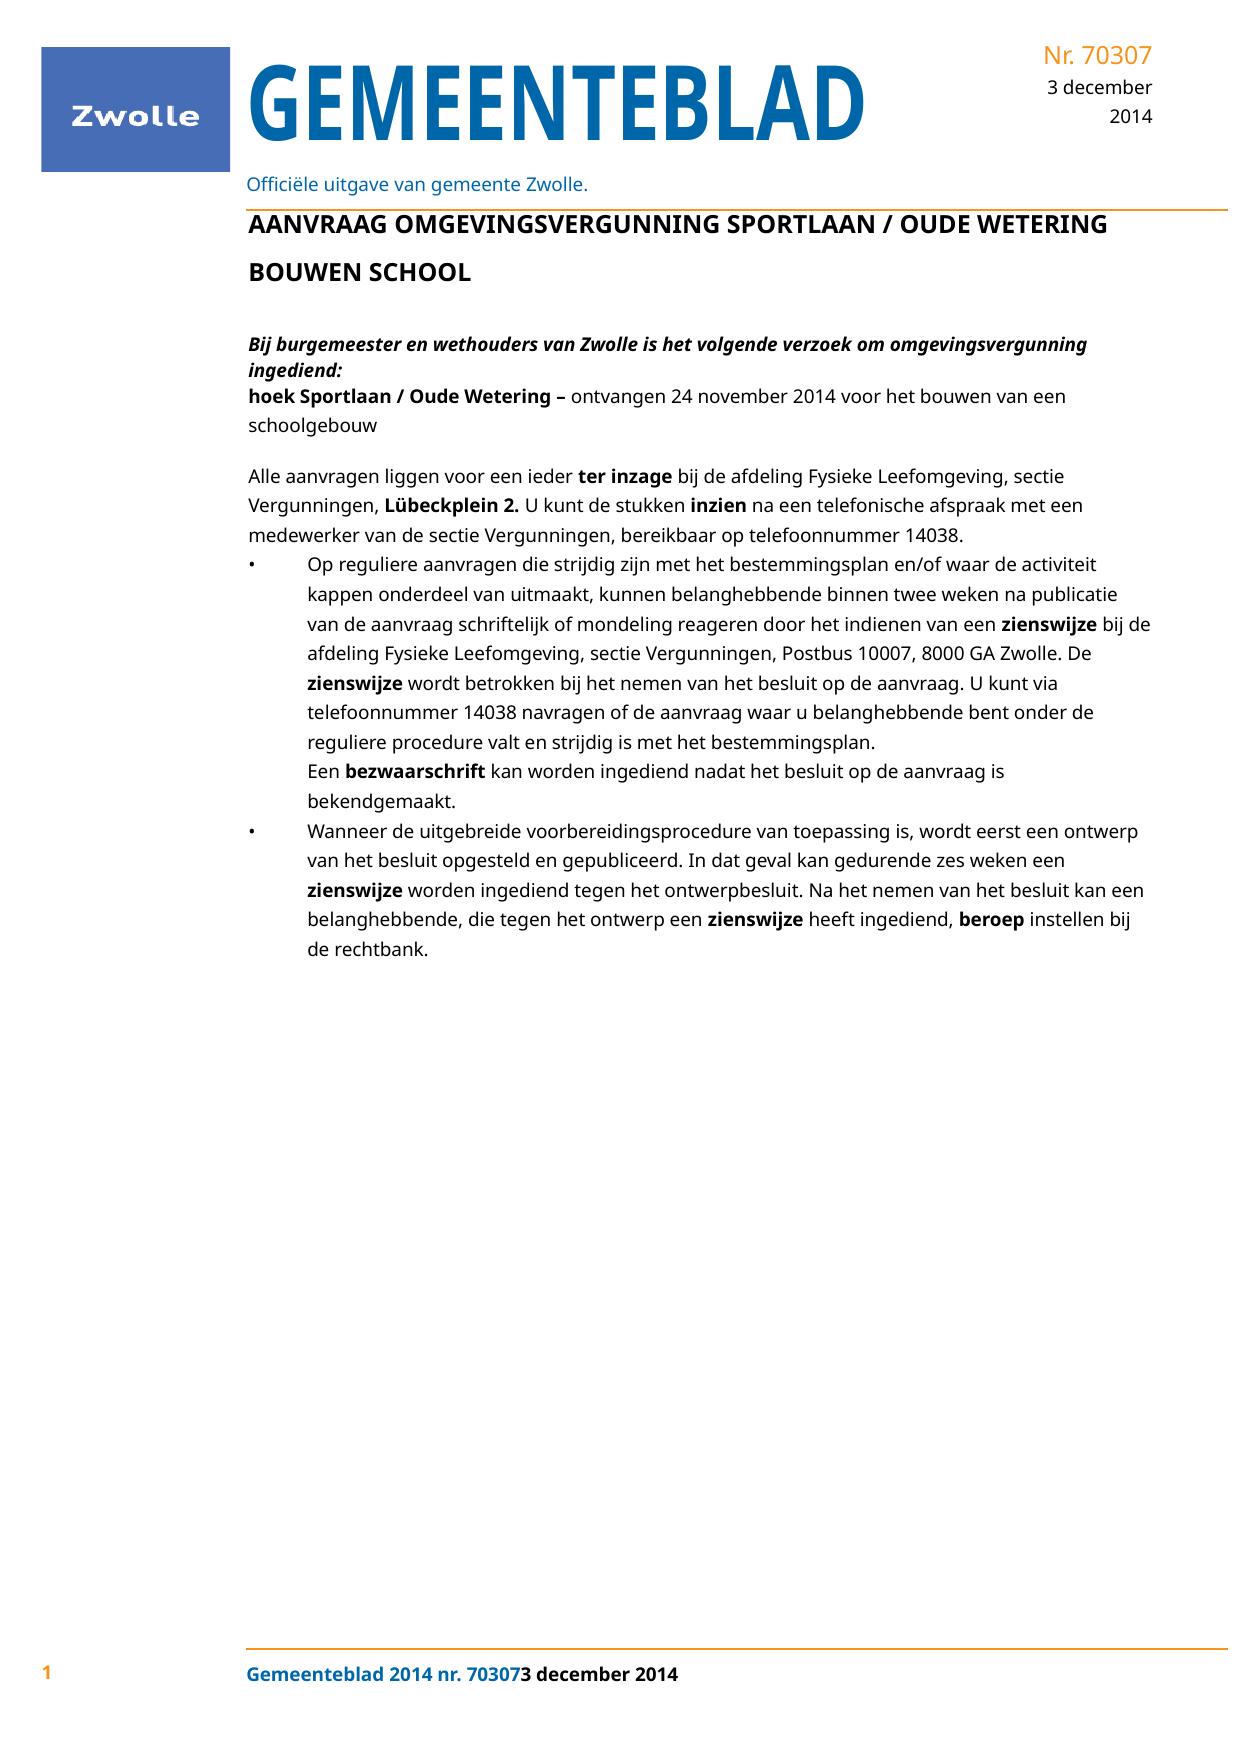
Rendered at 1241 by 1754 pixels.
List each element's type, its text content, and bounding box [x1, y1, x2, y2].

text Alle aanvragen liggen voor een ieder ter inzage bij de afdeling Fysieke Leefomgeving, sectie Vergunningen, Lübeckplein 2. U kunt de stukken inzien na een telefonische afspraak met een medewerker van de sectie Vergunningen, bereikbaar op telefoonnummer 14038. [248, 463, 1152, 548]
text Bij burgemeester en wethouders van Zwolle is het volgende verzoek om omgevingsvergunning ingediend: [248, 331, 1152, 383]
text hoek Sportlaan / Oude Wetering – ontvangen 24 november 2014 voor het bouwen van een schoolgebouw [248, 383, 1152, 438]
list Wanneer de uitgebreide voorbereidingsprocedure van toepassing is, wordt eerst een ontwerp van het besluit opgesteld en gepubliceerd. In dat geval kan gedurende zes weken een zienswijze worden ingediend tegen het ontwerpbesluit. Na het nemen van het besluit kan een belanghebbende, die tegen het ontwerp een zienswijze heeft ingediend, beroep instellen bij de rechtbank. [248, 818, 1152, 962]
picture [41, 47, 231, 172]
list Een bezwaarschrift kan worden ingediend nadat het besluit op de aanvraag is bekendgemaakt. [248, 759, 1152, 814]
list Op reguliere aanvragen die strijdig zijn met het bestemmingsplan en/of waar de activiteit kappen onderdeel van uitmaakt, kunnen belanghebbende binnen twee weken na publicatie van de aanvraag schriftelijk of mondeling reageren door het indienen van een zienswijze bij de afdeling Fysieke Leefomgeving, sectie Vergunningen, Postbus 10007, 8000 GA Zwolle. De zienswijze wordt betrokken bij het nemen van het besluit op de aanvraag. U kunt via telefoonnummer 14038 navragen of de aanvraag waar u belanghebbende bent onder de reguliere procedure valt en strijdig is met het bestemmingsplan. [248, 552, 1152, 755]
text AANVRAAG OMGEVINGSVERGUNNING SPORTLAAN / OUDE WETERING BOUWEN SCHOOL [248, 211, 1152, 288]
